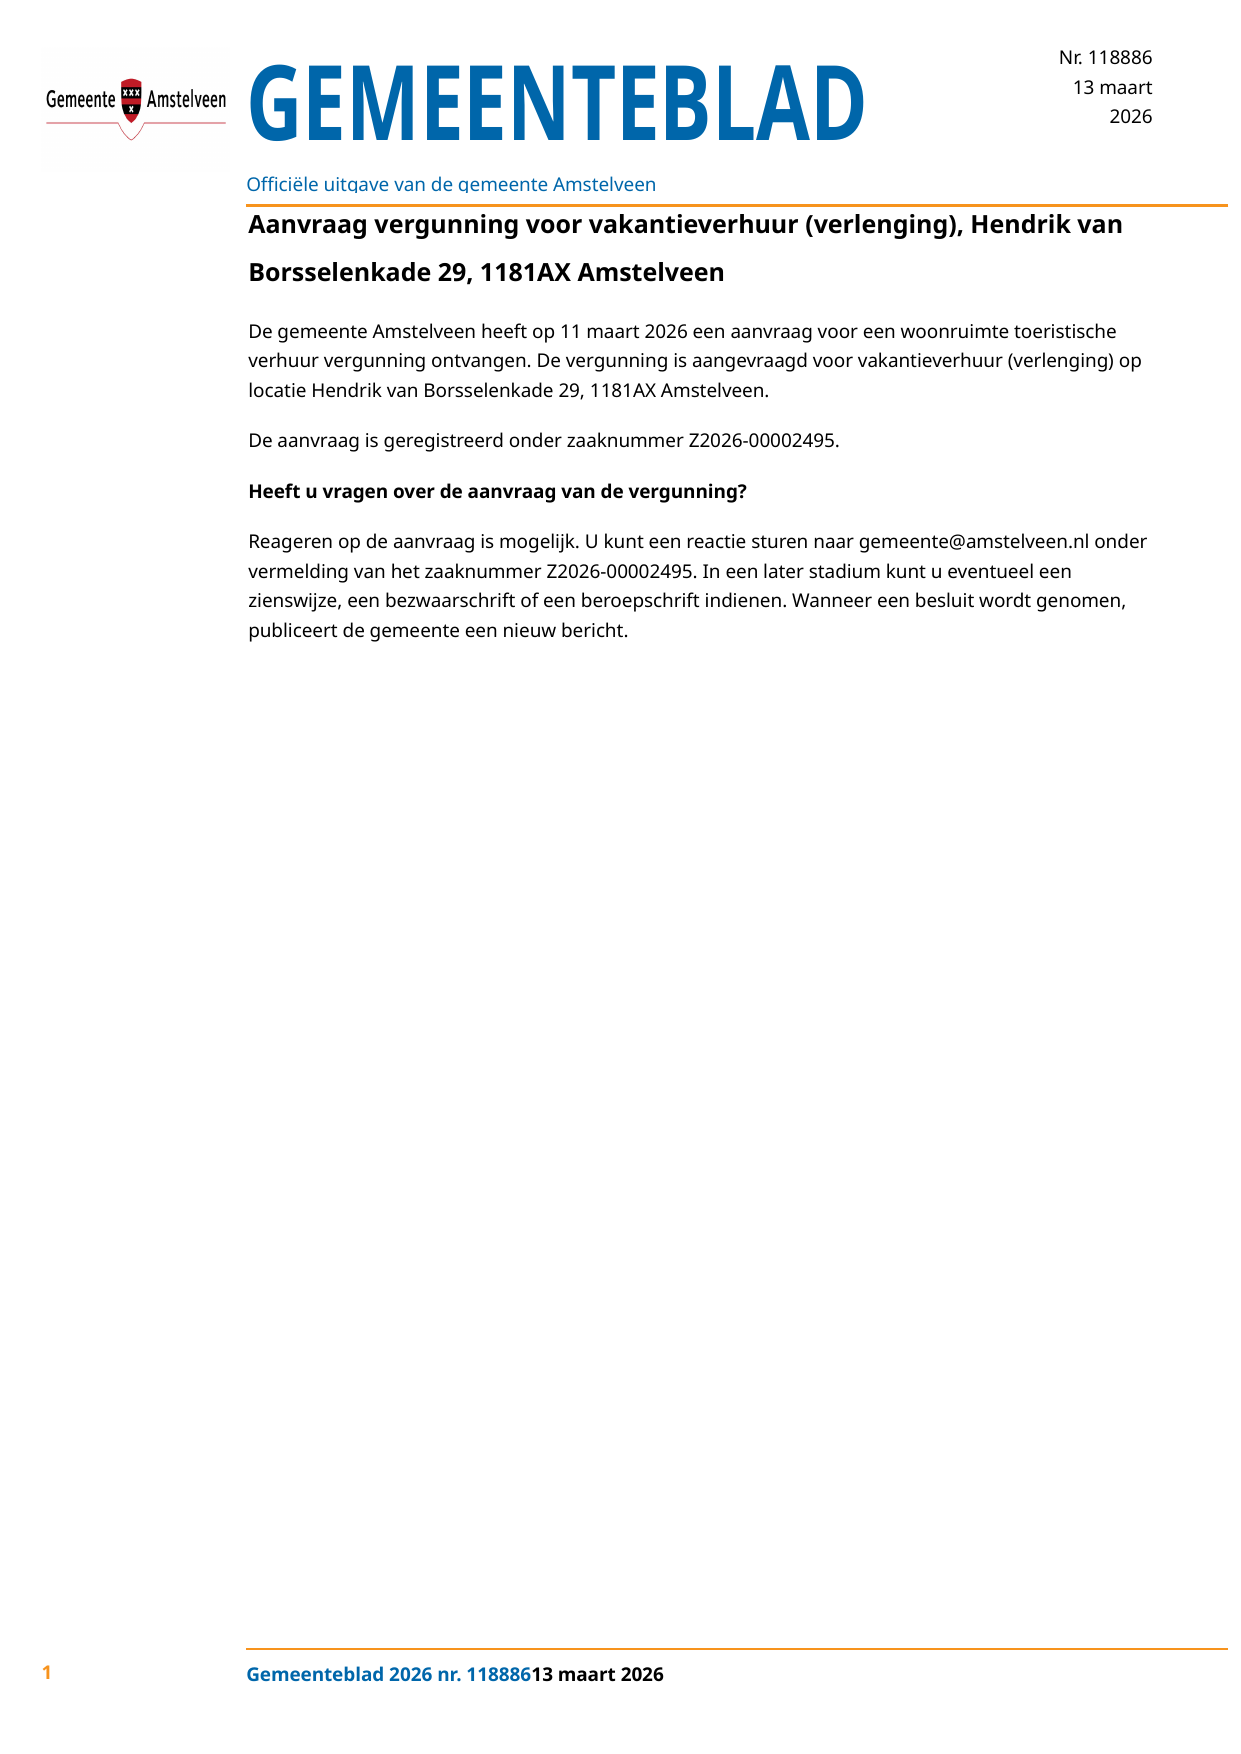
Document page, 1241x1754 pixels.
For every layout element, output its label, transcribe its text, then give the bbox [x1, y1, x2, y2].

text Reageren op de aanvraag is mogelijk. U kunt een reactie sturen naar gemeente@amstelveen.nl onder vermelding van het zaaknummer Z2026-00002495. In een later stadium kunt u eventueel een zienswijze, een bezwaarschrift of een beroepschrift indienen. Wanneer een besluit wordt genomen, publiceert de gemeente een nieuw bericht. [248, 528, 1152, 643]
text De aanvraag is geregistreerd onder zaaknummer Z2026-00002495. [248, 427, 1152, 453]
text De gemeente Amstelveen heeft op 11 maart 2026 een aanvraag voor een woonruimte toeristische verhuur vergunning ontvangen. De vergunning is aangevraagd voor vakantieverhuur (verlenging) op locatie Hendrik van Borsselenkade 29, 1181AX Amstelveen. [248, 318, 1152, 403]
text Heeft u vragen over de aanvraag van de vergunning? [248, 478, 1152, 504]
text Aanvraag vergunning voor vakantieverhuur (verlenging), Hendrik van Borsselenkade 29, 1181AX Amstelveen [248, 207, 1152, 288]
picture [41, 47, 231, 172]
